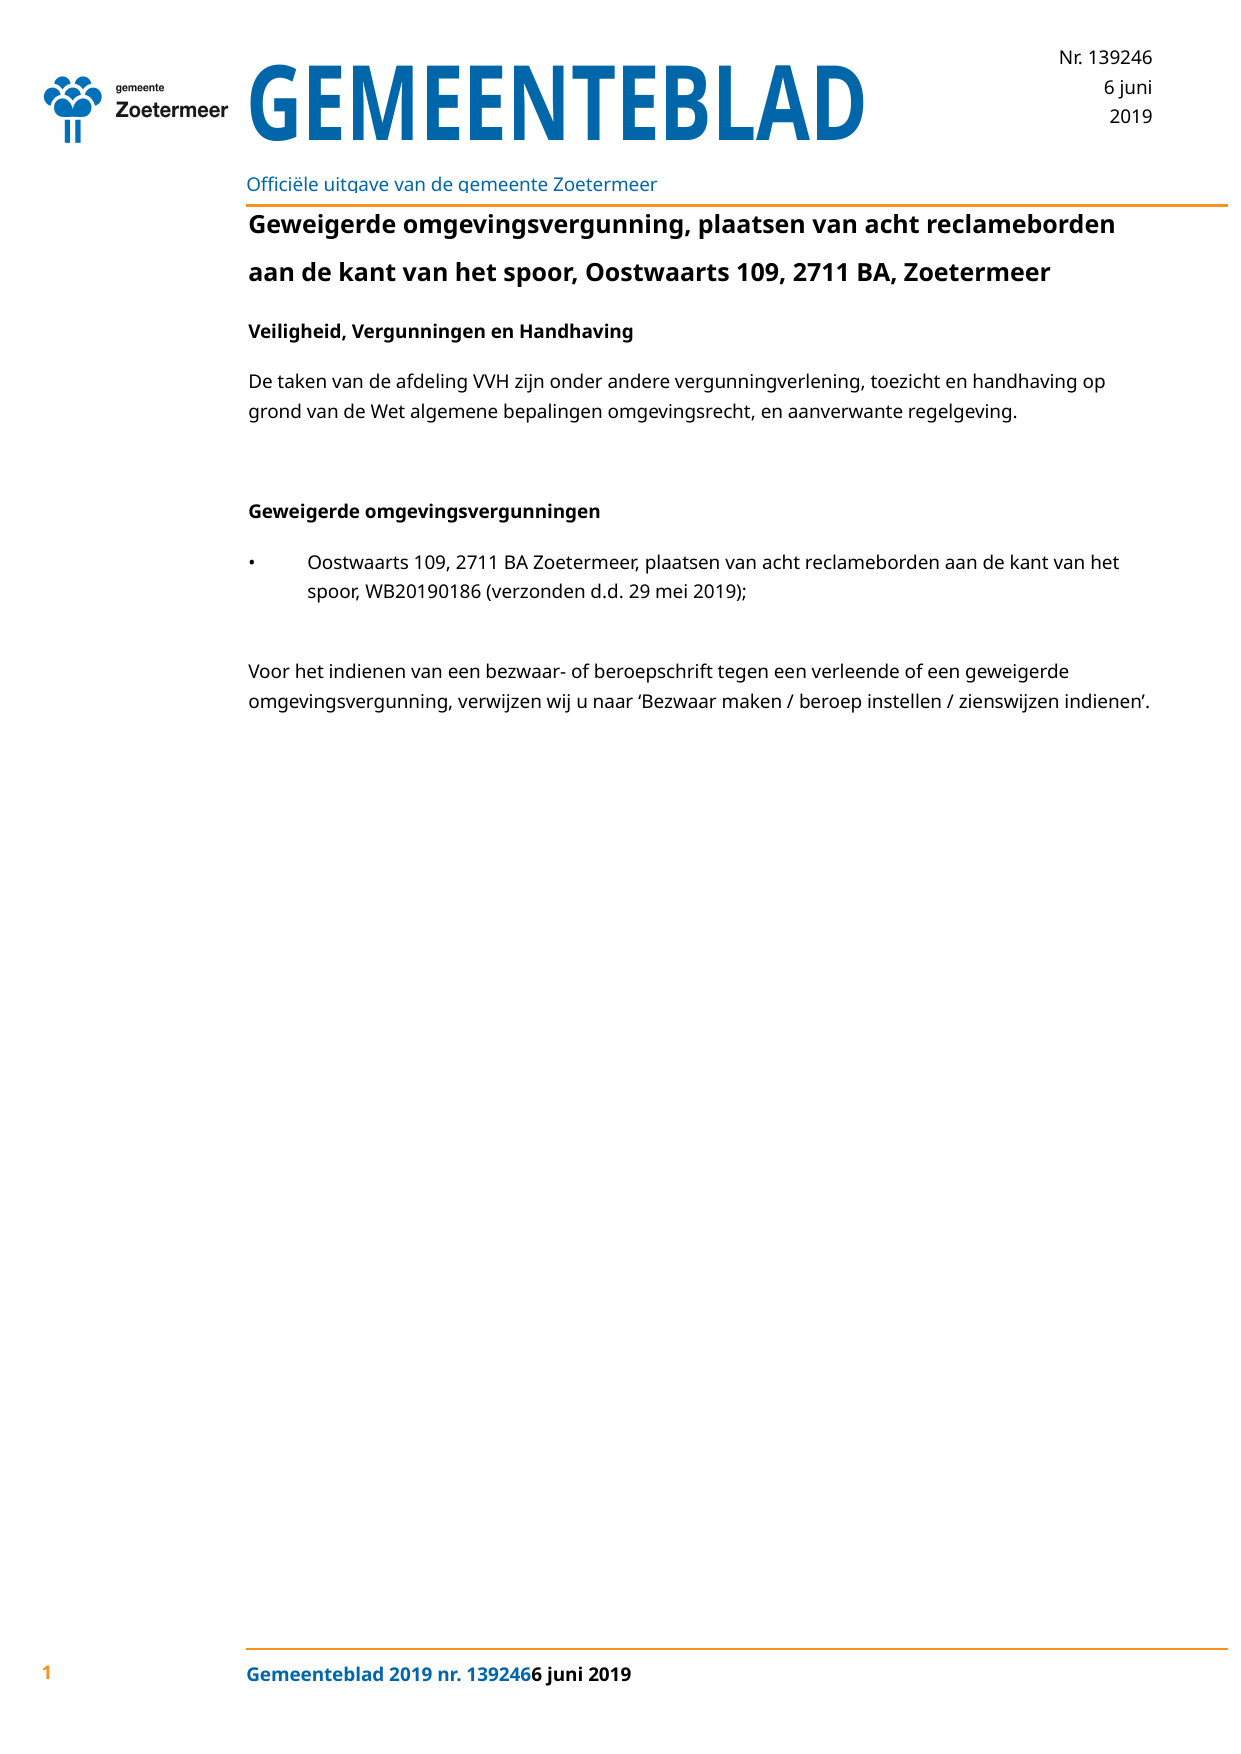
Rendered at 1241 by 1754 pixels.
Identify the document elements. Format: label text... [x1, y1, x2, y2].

text Geweigerde omgevingsvergunning, plaatsen van acht reclameborden aan de kant van het spoor, Oostwaarts 109, 2711 BA, Zoetermeer [248, 207, 1152, 288]
list Oostwaarts 109, 2711 BA Zoetermeer, plaatsen van acht reclameborden aan de kant van het spoor, WB20190186 (verzonden d.d. 29 mei 2019); [248, 549, 1152, 604]
text De taken van de afdeling VVH zijn onder andere vergunningverlening, toezicht en handhaving op grond van de Wet algemene bepalingen omgevingsrecht, en aanverwante regelgeving. [248, 368, 1152, 424]
text Geweigerde omgevingsvergunningen [248, 499, 1152, 524]
text Veiligheid, Vergunningen en Handhaving [248, 318, 1152, 344]
picture [41, 47, 231, 172]
text Voor het indienen van een bezwaar- of beroepschrift tegen een verleende of een geweigerde omgevingsvergunning, verwijzen wij u naar ‘Bezwaar maken / beroep instellen / zienswijzen indienen’. [248, 659, 1152, 714]
